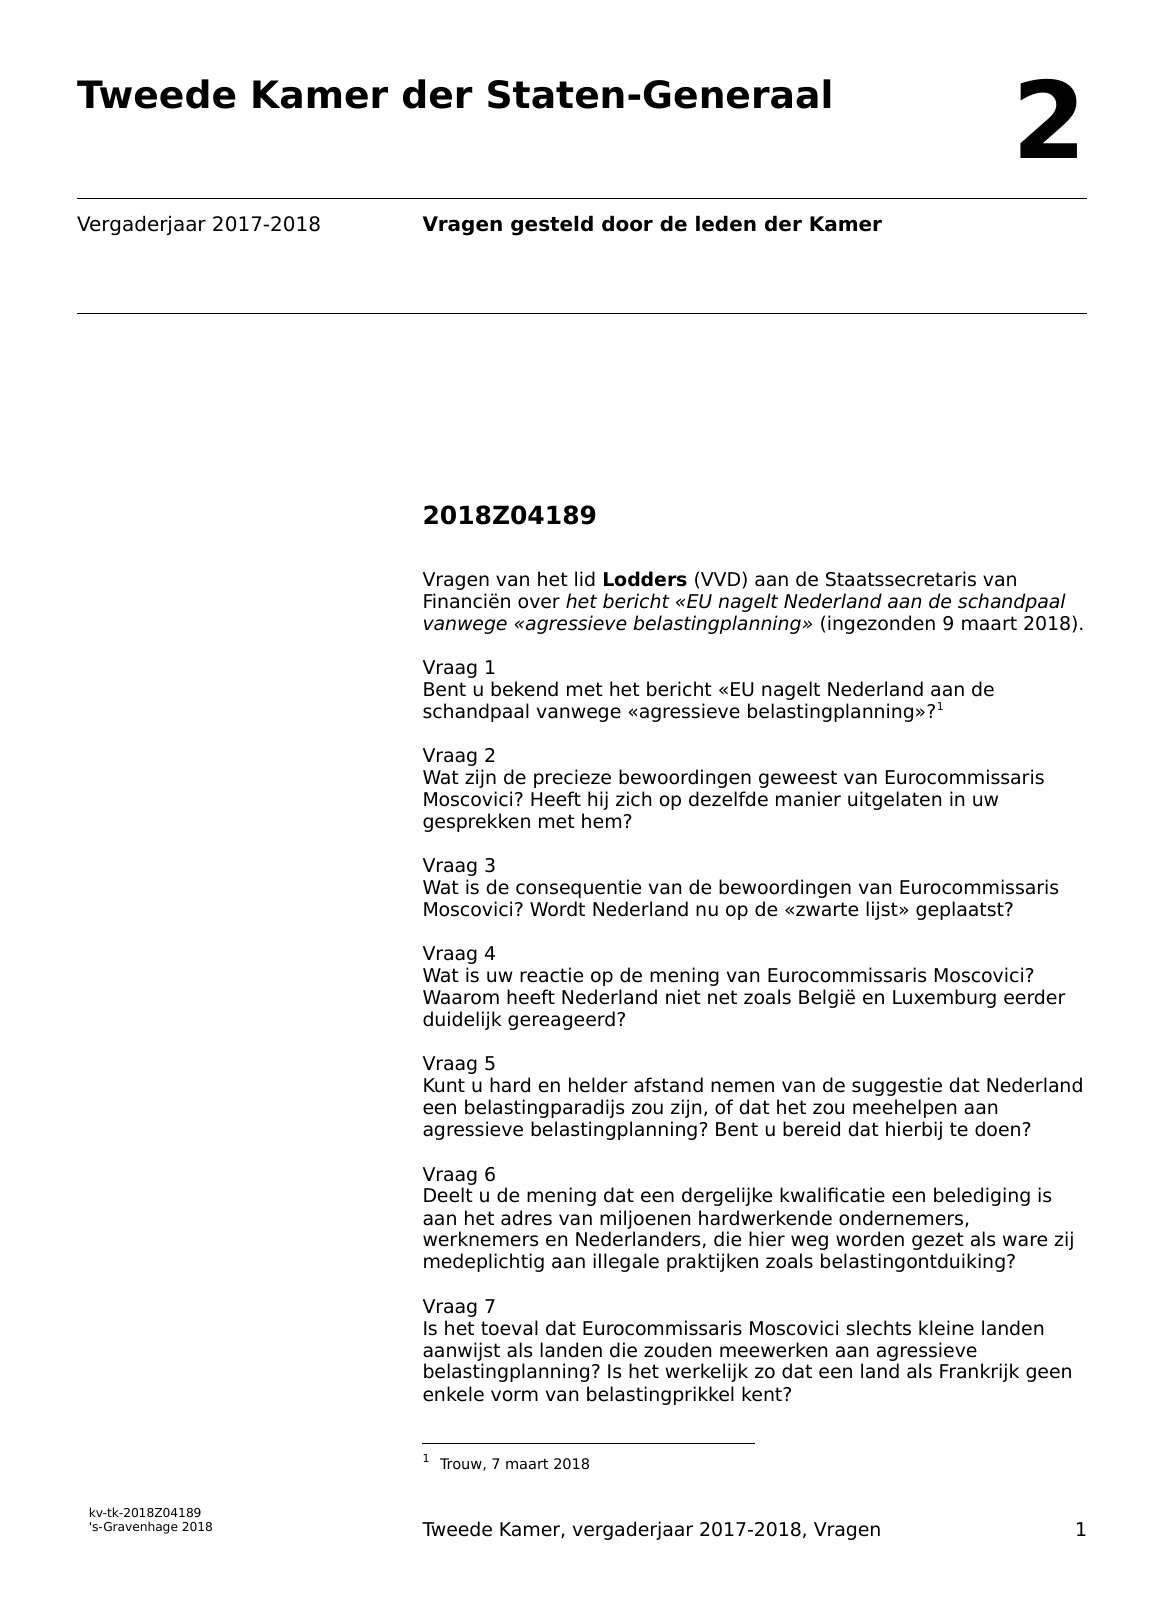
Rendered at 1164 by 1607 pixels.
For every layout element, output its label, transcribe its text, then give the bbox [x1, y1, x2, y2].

text Vraag 5 [422, 1053, 1087, 1075]
text Kunt u hard en helder afstand nemen van de suggestie dat Nederland een belastingparadijs zou zijn, of dat het zou meehelpen aan agressieve belastingplanning? Bent u bereid dat hierbij te doen? [422, 1075, 1087, 1141]
table_cell Vragen gesteld door de leden der Kamer [422, 199, 1087, 313]
text Vraag 1 [422, 657, 1087, 679]
text Vraag 7 [422, 1296, 1087, 1317]
text Vragen van het lid Lodders (VVD) aan de Staatssecretaris van Financiën over het bericht «EU nagelt Nederland aan de schandpaal vanwege «agressieve belastingplanning» (ingezonden 9 maart 2018). [422, 569, 1087, 635]
text Deelt u de mening dat een dergelijke kwalificatie een belediging is aan het adres van miljoenen hardwerkende ondernemers, werknemers en Nederlanders, die hier weg worden gezet als ware zij medeplichtig aan illegale praktijken zoals belastingontduiking? [422, 1185, 1087, 1273]
text kv-tk-2018Z04189 [88, 1506, 323, 1520]
text Wat zijn de precieze bewoordingen geweest van Eurocommissaris Moscovici? Heeft hij zich op dezelfde manier uitgelaten in uw gesprekken met hem? [422, 767, 1087, 833]
text 's-Gravenhage 2018 [88, 1520, 323, 1534]
text Wat is de consequentie van de bewoordingen van Eurocommissaris Moscovici? Wordt Nederland nu op de «zwarte lijst» geplaatst? [422, 877, 1087, 921]
text Vraag 2 [422, 745, 1087, 767]
text Wat is uw reactie op de mening van Eurocommissaris Moscovici? Waarom heeft Nederland niet net zoals België en Luxemburg eerder duidelijk gereageerd? [422, 965, 1087, 1031]
text Is het toeval dat Eurocommissaris Moscovici slechts kleine landen aanwijst als landen die zouden meewerken aan agressieve belastingplanning? Is het werkelijk zo dat een land als Frankrijk geen enkele vorm van belastingprikkel kent? [422, 1317, 1087, 1405]
text Trouw, 7 maart 2018 [422, 1452, 1087, 1474]
text Vraag 6 [422, 1163, 1087, 1185]
text Vraag 4 [422, 943, 1087, 965]
text Vraag 3 [422, 855, 1087, 877]
table_header Tweede Kamer der Staten-Generaal [77, 59, 886, 198]
text 2018Z04189 [422, 501, 1087, 531]
table_header 2 [886, 59, 1087, 198]
text Bent u bekend met het bericht «EU nagelt Nederland aan de schandpaal vanwege «agressieve belastingplanning»? [422, 679, 1087, 723]
table_cell Vergaderjaar 2017-2018 [77, 199, 422, 313]
